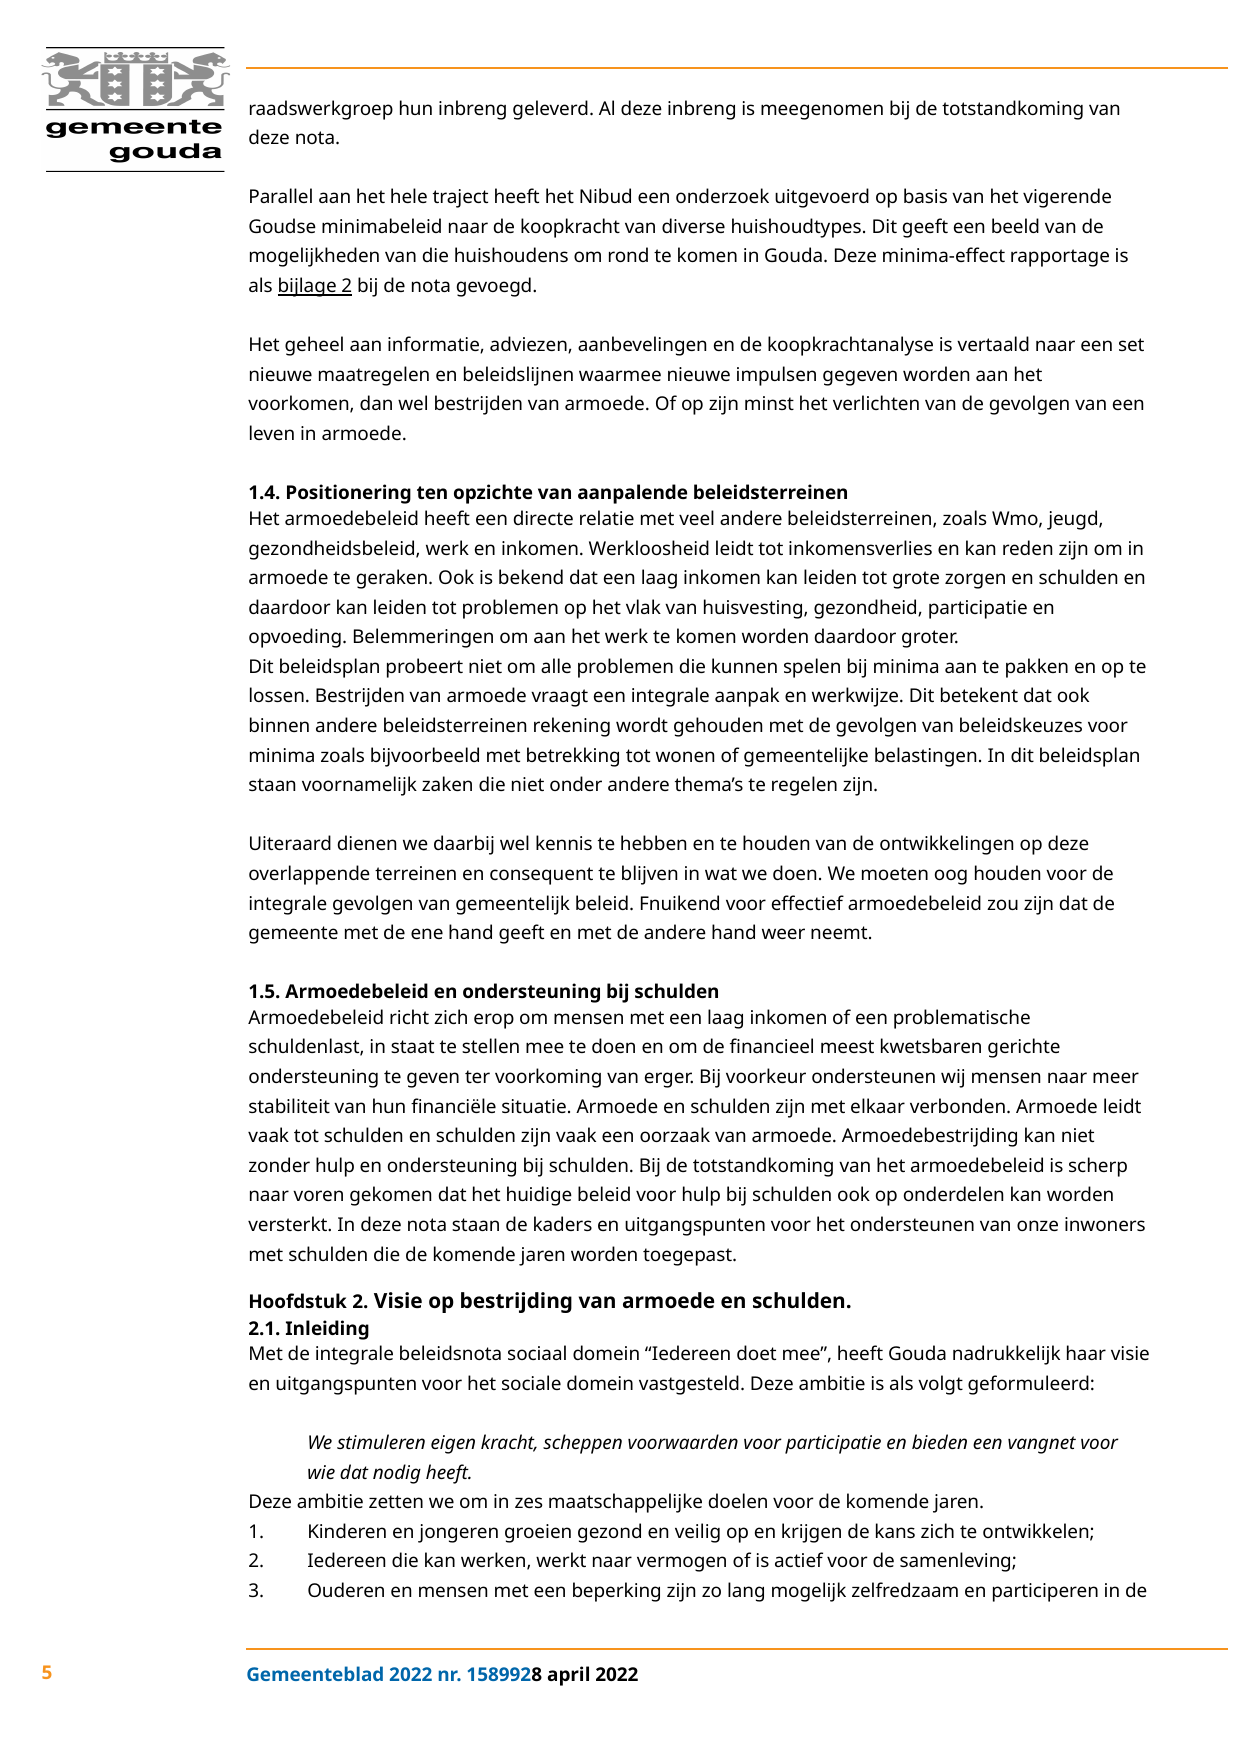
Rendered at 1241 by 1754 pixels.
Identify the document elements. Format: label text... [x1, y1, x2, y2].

text Het armoedebeleid heeft een directe relatie met veel andere beleidsterreinen, zoals Wmo, jeugd, gezondheidsbeleid, werk en inkomen. Werkloosheid leidt tot inkomensverlies en kan reden zijn om in armoede te geraken. Ook is bekend dat een laag inkomen kan leiden tot grote zorgen en schulden en daardoor kan leiden tot problemen op het vlak van huisvesting, gezondheid, participatie en opvoeding. Belemmeringen om aan het werk te komen worden daardoor groter. [248, 505, 1152, 649]
text Met de integrale beleidsnota sociaal domein “Iedereen doet mee”, heeft Gouda nadrukkelijk haar visie en uitgangspunten voor het sociale domein vastgesteld. Deze ambitie is als volgt geformuleerd: [248, 1341, 1152, 1396]
text 1.4. Positionering ten opzichte van aanpalende beleidsterreinen [248, 479, 1152, 505]
text Deze ambitie zetten we om in zes maatschappelijke doelen voor de komende jaren. [248, 1488, 1152, 1514]
text Het geheel aan informatie, adviezen, aanbevelingen en de koopkrachtanalyse is vertaald naar een set nieuwe maatregelen en beleidslijnen waarmee nieuwe impulsen gegeven worden aan het voorkomen, dan wel bestrijden van armoede. Of op zijn minst het verlichten van de gevolgen van een leven in armoede. [248, 331, 1152, 446]
text Dit beleidsplan probeert niet om alle problemen die kunnen spelen bij minima aan te pakken en op te lossen. Bestrijden van armoede vraagt een integrale aanpak en werkwijze. Dit betekent dat ook binnen andere beleidsterreinen rekening wordt gehouden met de gevolgen van beleidskeuzes voor minima zoals bijvoorbeeld met betrekking tot wonen of gemeentelijke belastingen. In dit beleidsplan staan voornamelijk zaken die niet onder andere thema’s te regelen zijn. [248, 653, 1152, 797]
text raadswerkgroep hun inbreng geleverd. Al deze inbreng is meegenomen bij de totstandkoming van deze nota. [248, 95, 1152, 150]
text 1.5. Armoedebeleid en ondersteuning bij schulden [248, 978, 1152, 1004]
list Ouderen en mensen met een beperking zijn zo lang mogelijk zelfredzaam en participeren in de [248, 1577, 1152, 1603]
text Uiteraard dienen we daarbij wel kennis te hebben en te houden van de ontwikkelingen op deze overlappende terreinen en consequent te blijven in wat we doen. We moeten oog houden voor de integrale gevolgen van gemeentelijk beleid. Fnuikend voor effectief armoedebeleid zou zijn dat de gemeente met de ene hand geeft en met de andere hand weer neemt. [248, 831, 1152, 945]
text Armoedebeleid richt zich erop om mensen met een laag inkomen of een problematische schuldenlast, in staat te stellen mee te doen en om de financieel meest kwetsbaren gerichte ondersteuning te geven ter voorkoming van erger. Bij voorkeur ondersteunen wij mensen naar meer stabiliteit van hun financiële situatie. Armoede en schulden zijn met elkaar verbonden. Armoede leidt vaak tot schulden en schulden zijn vaak een oorzaak van armoede. Armoedebestrijding kan niet zonder hulp en ondersteuning bij schulden. Bij de totstandkoming van het armoedebeleid is scherp naar voren gekomen dat het huidige beleid voor hulp bij schulden ook op onderdelen kan worden versterkt. In deze nota staan de kaders en uitgangspunten voor het ondersteunen van onze inwoners met schulden die de komende jaren worden toegepast. [248, 1004, 1152, 1267]
text Hoofdstuk 2. Visie op bestrijding van armoede en schulden. [248, 1286, 1152, 1315]
list Kinderen en jongeren groeien gezond en veilig op en krijgen de kans zich te ontwikkelen; [248, 1518, 1152, 1544]
text Parallel aan het hele traject heeft het Nibud een onderzoek uitgevoerd op basis van het vigerende Goudse minimabeleid naar de koopkracht van diverse huishoudtypes. Dit geeft een beeld van de mogelijkheden van die huishoudens om rond te komen in Gouda. Deze minima-effect rapportage is als bijlage 2 bij de nota gevoegd. [248, 183, 1152, 298]
picture [41, 47, 231, 172]
list We stimuleren eigen kracht, scheppen voorwaarden voor participatie en bieden een vangnet voor wie dat nodig heeft. [248, 1429, 1152, 1485]
text 2.1. Inleiding [248, 1315, 1152, 1341]
list Iedereen die kan werken, werkt naar vermogen of is actief voor de samenleving; [248, 1548, 1152, 1573]
